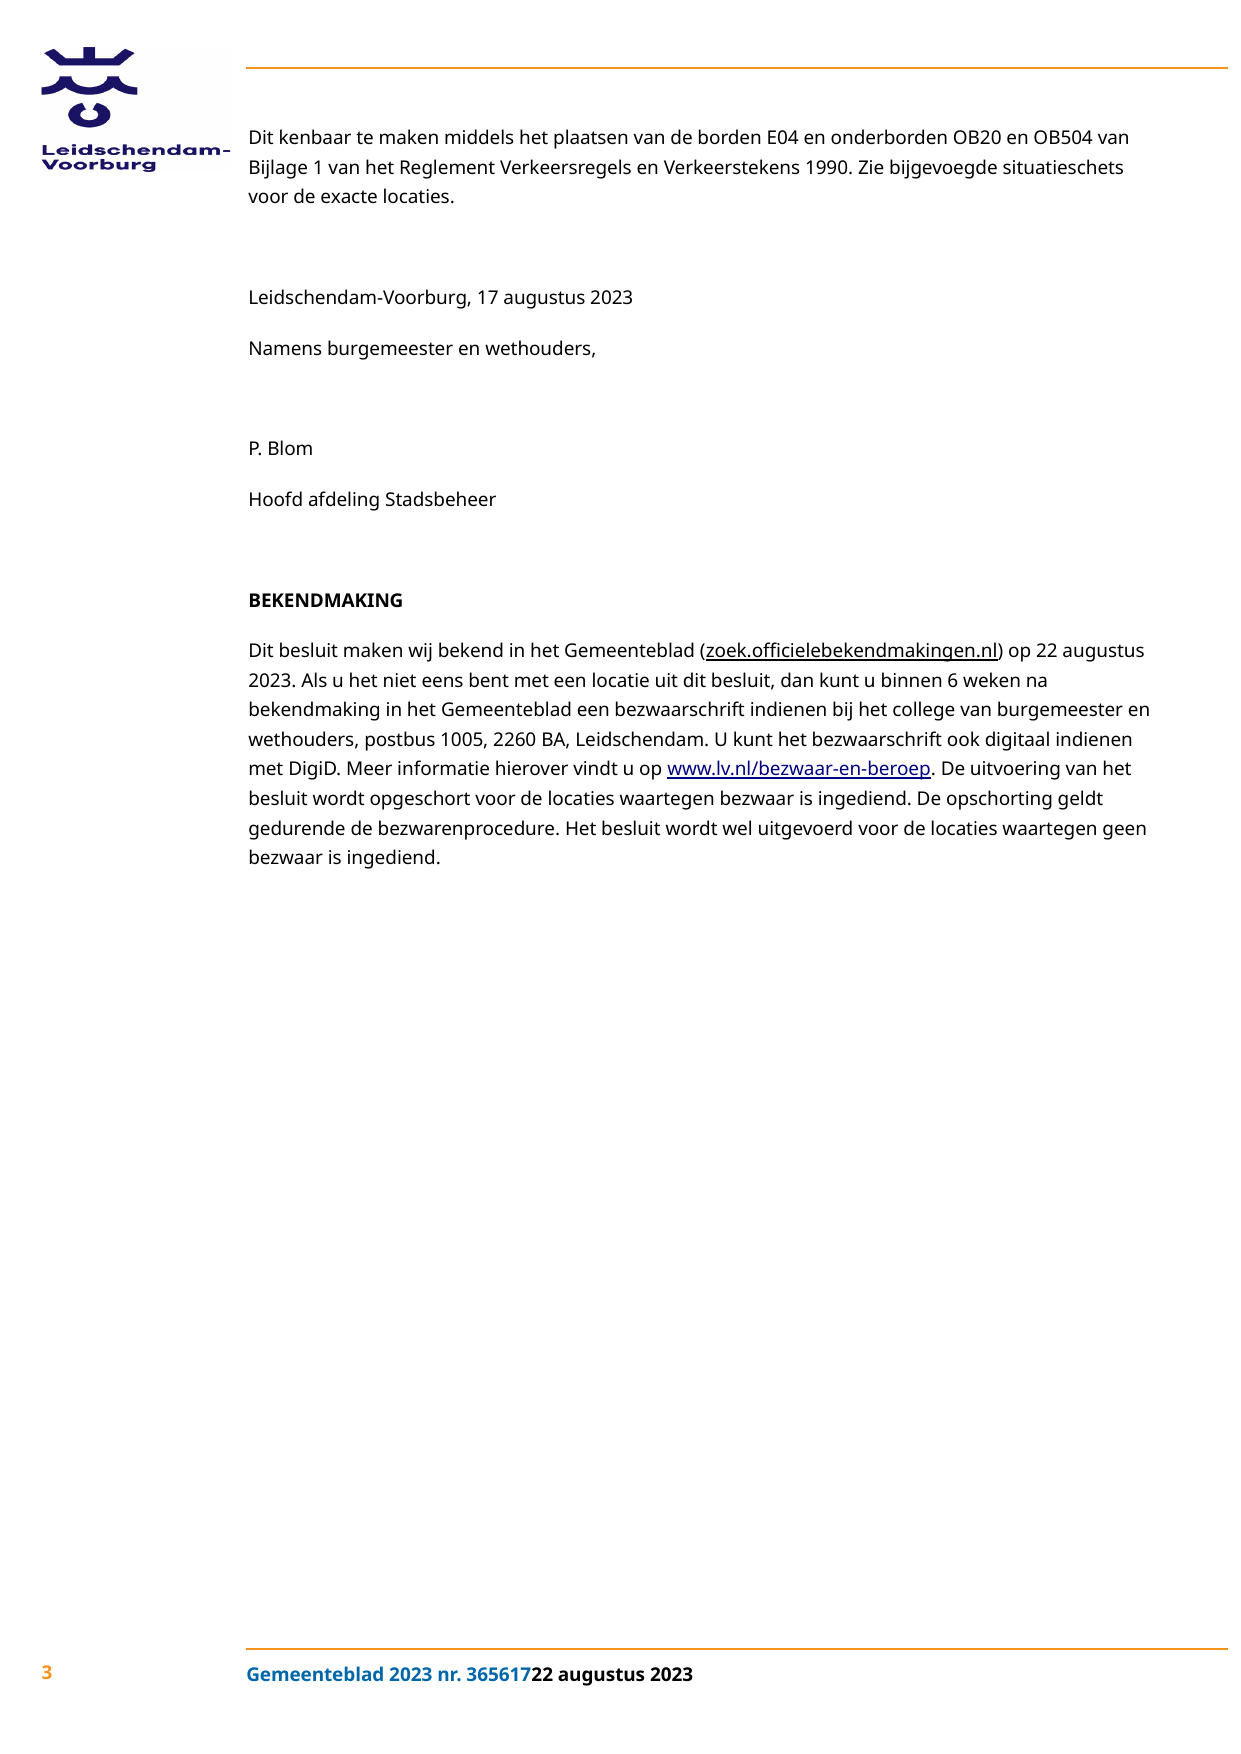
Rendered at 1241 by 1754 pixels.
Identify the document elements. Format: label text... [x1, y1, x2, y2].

picture [41, 47, 231, 172]
text Namens burgemeester en wethouders, [248, 335, 1152, 361]
text Leidschendam-Voorburg, 17 augustus 2023 [248, 284, 1152, 310]
text BEKENDMAKING [248, 587, 1152, 613]
text P. Blom [248, 436, 1152, 461]
text Dit kenbaar te maken middels het plaatsen van de borden E04 en onderborden OB20 en OB504 van Bijlage 1 van het Reglement Verkeersregels en Verkeerstekens 1990. Zie bijgevoegde situatieschets voor de exacte locaties. [248, 124, 1152, 209]
text Dit besluit maken wij bekend in het Gemeenteblad (zoek.officielebekendmakingen.nl) op 22 augustus 2023. Als u het niet eens bent met een locatie uit dit besluit, dan kunt u binnen 6 weken na bekendmaking in het Gemeenteblad een bezwaarschrift indienen bij het college van burgemeester en wethouders, postbus 1005, 2260 BA, Leidschendam. U kunt het bezwaarschrift ook digitaal indienen met DigiD. Meer informatie hierover vindt u op www.lv.nl/bezwaar-en-beroep. De uitvoering van het besluit wordt opgeschort voor de locaties waartegen bezwaar is ingediend. De opschorting geldt gedurende de bezwarenprocedure. Het besluit wordt wel uitgevoerd voor de locaties waartegen geen bezwaar is ingediend. [248, 637, 1152, 870]
text Hoofd afdeling Stadsbeheer [248, 486, 1152, 512]
